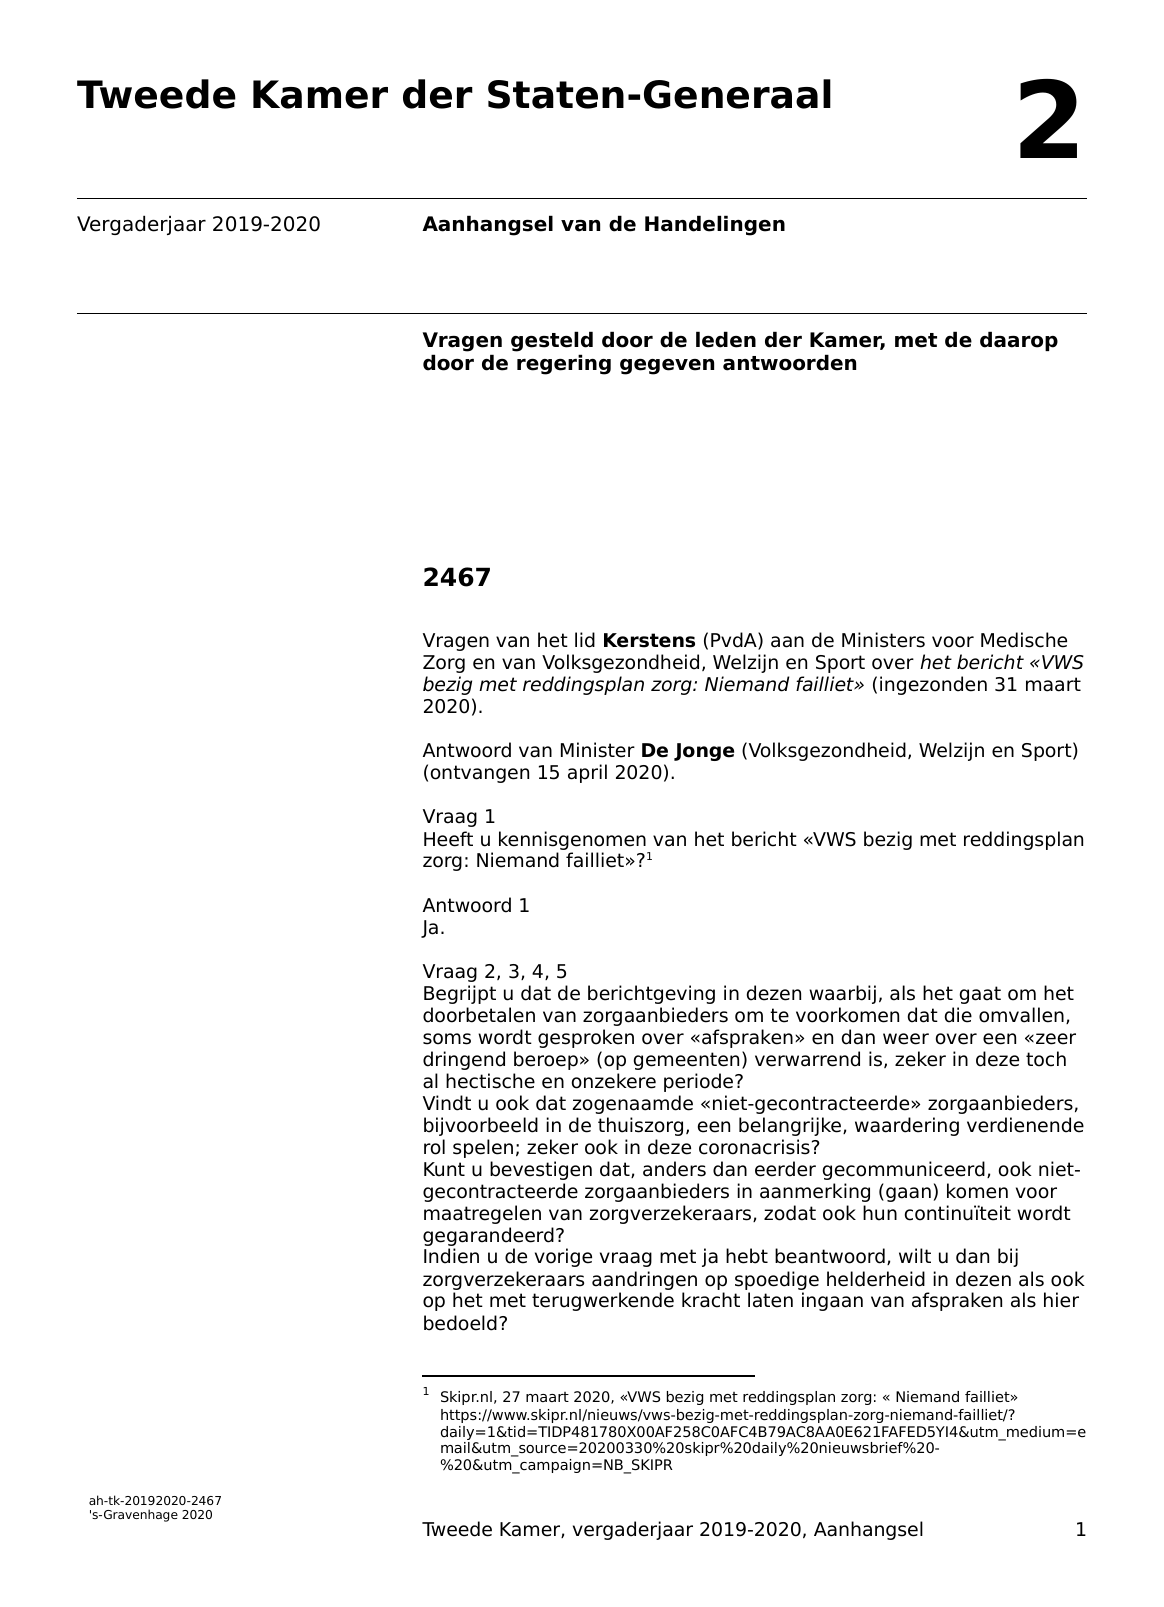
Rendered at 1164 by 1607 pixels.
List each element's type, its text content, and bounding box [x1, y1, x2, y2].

table_cell Vergaderjaar 2019-2020 [77, 199, 422, 313]
table_header 2 [886, 59, 1087, 198]
text Skipr.nl, 27 maart 2020, «VWS bezig met reddingsplan zorg: « Niemand failliet» https://www.skipr.nl/nieuws/vws-bezig-met-reddingsplan-zorg-niemand-failliet/?daily=1&tid=TIDP481780X00AF258C0AFC4B79AC8AA0E621FAFED5YI4&utm_medium=email&utm_source=20200330%20skipr%20daily%20nieuwsbrief%20-%20&utm_campaign=NB_SKIPR [422, 1385, 1087, 1474]
text ah-tk-20192020-2467 [88, 1494, 323, 1508]
text Vragen van het lid Kerstens (PvdA) aan de Ministers voor Medische Zorg en van Volksgezondheid, Welzijn en Sport over het bericht «VWS bezig met reddingsplan zorg: Niemand failliet» (ingezonden 31 maart 2020). [422, 630, 1087, 718]
text Ja. [422, 917, 1087, 938]
table_cell Aanhangsel van de Handelingen [422, 199, 1087, 313]
text 's-Gravenhage 2020 [88, 1508, 323, 1522]
text Vraag 1 [422, 806, 1087, 828]
text Vraag 2, 3, 4, 5 [422, 961, 1087, 983]
text Heeft u kennisgenomen van het bericht «VWS bezig met reddingsplan zorg: Niemand failliet»? [422, 828, 1087, 872]
text Kunt u bevestigen dat, anders dan eerder gecommuniceerd, ook niet-gecontracteerde zorgaanbieders in aanmerking (gaan) komen voor maatregelen van zorgverzekeraars, zodat ook hun continuïteit wordt gegarandeerd? [422, 1158, 1087, 1246]
text Antwoord van Minister De Jonge (Volksgezondheid, Welzijn en Sport) (ontvangen 15 april 2020). [422, 740, 1087, 784]
table_header Tweede Kamer der Staten-Generaal [77, 59, 886, 198]
text Antwoord 1 [422, 894, 1087, 917]
text 2467 [422, 563, 1087, 592]
table_cell [77, 314, 422, 375]
text Vindt u ook dat zogenaamde «niet-gecontracteerde» zorgaanbieders, bijvoorbeeld in de thuiszorg, een belangrijke, waardering verdienende rol spelen; zeker ook in deze coronacrisis? [422, 1093, 1087, 1158]
text Begrijpt u dat de berichtgeving in dezen waarbij, als het gaat om het doorbetalen van zorgaanbieders om te voorkomen dat die omvallen, soms wordt gesproken over «afspraken» en dan weer over een «zeer dringend beroep» (op gemeenten) verwarrend is, zeker in deze toch al hectische en onzekere periode? [422, 983, 1087, 1093]
table_cell Vragen gesteld door de leden der Kamer, met de daarop door de regering gegeven antwoorden [422, 314, 1087, 375]
text Indien u de vorige vraag met ja hebt beantwoord, wilt u dan bij zorgverzekeraars aandringen op spoedige helderheid in dezen als ook op het met terugwerkende kracht laten ingaan van afspraken als hier bedoeld? [422, 1246, 1087, 1334]
